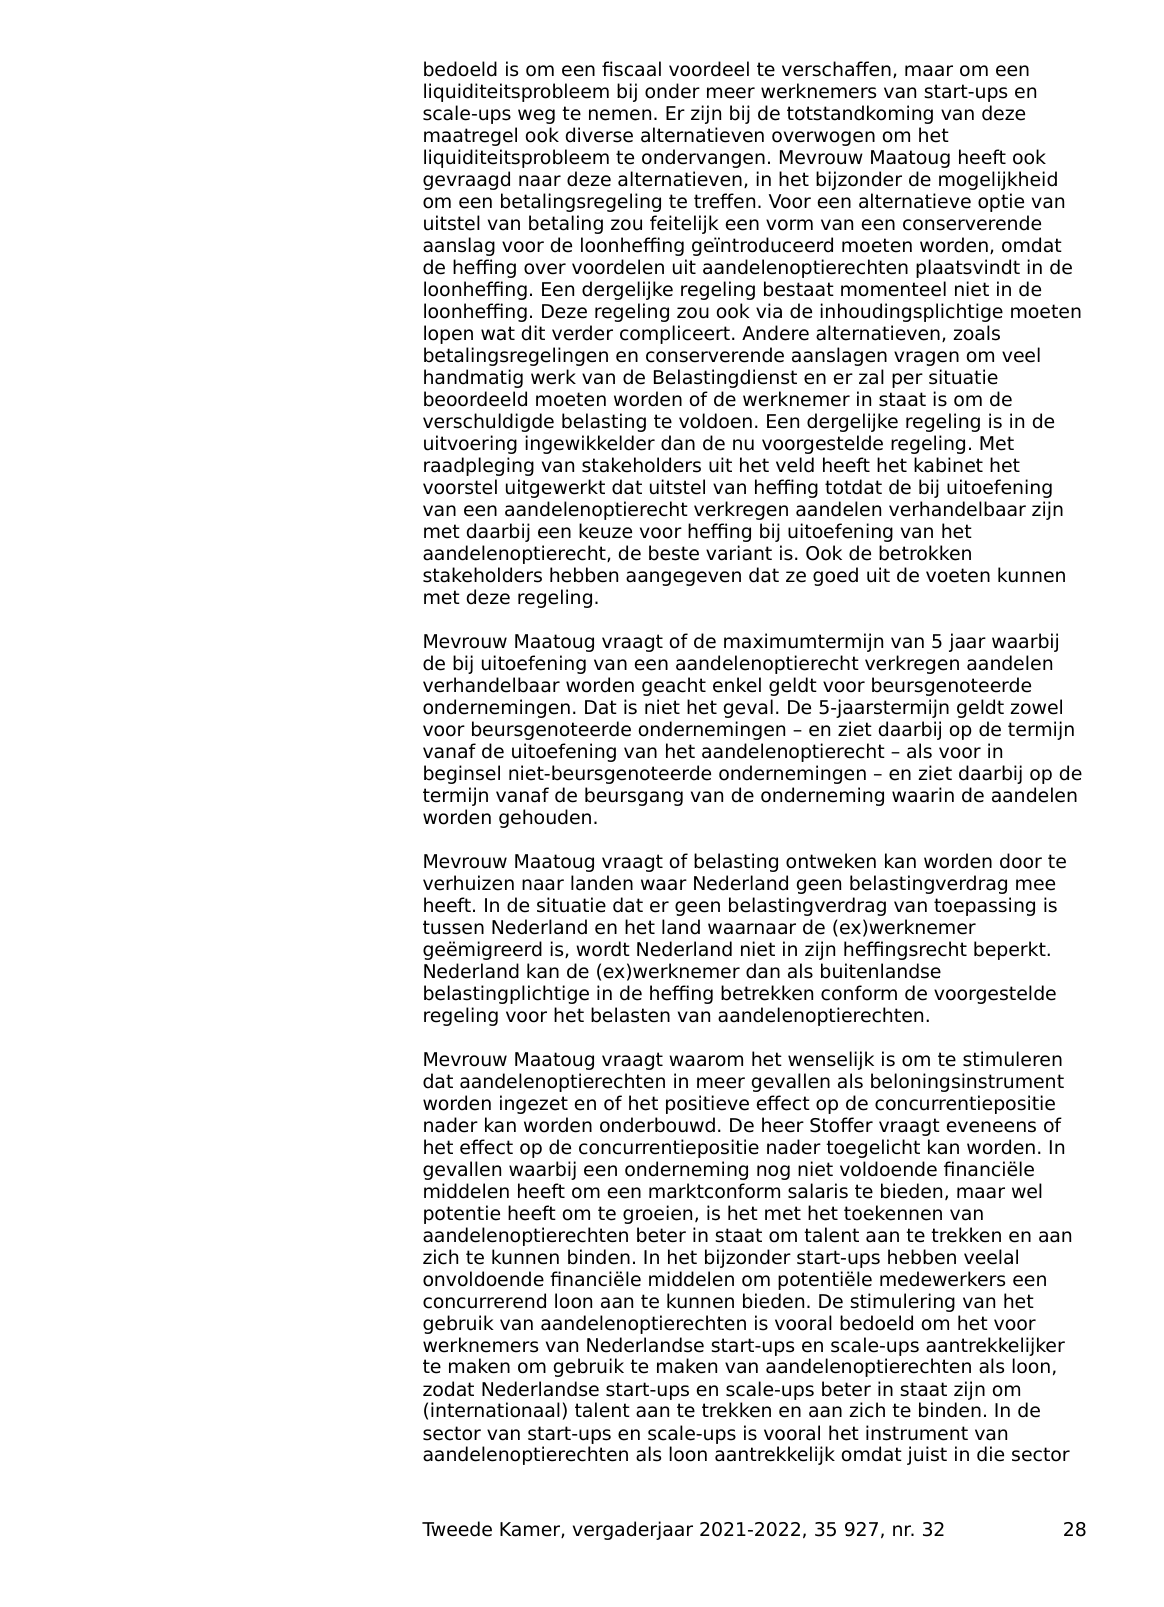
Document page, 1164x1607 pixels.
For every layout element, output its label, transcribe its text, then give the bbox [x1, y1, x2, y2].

text Mevrouw Maatoug vraagt of de maximumtermijn van 5 jaar waarbij de bij uitoefening van een aandelenoptierecht verkregen aandelen verhandelbaar worden geacht enkel geldt voor beursgenoteerde ondernemingen. Dat is niet het geval. De 5-jaarstermijn geldt zowel voor beursgenoteerde ondernemingen – en ziet daarbij op de termijn vanaf de uitoefening van het aandelenoptierecht – als voor in beginsel niet-beursgenoteerde ondernemingen – en ziet daarbij op de termijn vanaf de beursgang van de onderneming waarin de aandelen worden gehouden. [422, 631, 1087, 828]
text bedoeld is om een fiscaal voordeel te verschaffen, maar om een liquiditeitsprobleem bij onder meer werknemers van start-ups en scale-ups weg te nemen. Er zijn bij de totstandkoming van deze maatregel ook diverse alternatieven overwogen om het liquiditeitsprobleem te ondervangen. Mevrouw Maatoug heeft ook gevraagd naar deze alternatieven, in het bijzonder de mogelijkheid om een betalingsregeling te treffen. Voor een alternatieve optie van uitstel van betaling zou feitelijk een vorm van een conserverende aanslag voor de loonheffing geïntroduceerd moeten worden, omdat de heffing over voordelen uit aandelenoptierechten plaatsvindt in de loonheffing. Een dergelijke regeling bestaat momenteel niet in de loonheffing. Deze regeling zou ook via de inhoudingsplichtige moeten lopen wat dit verder compliceert. Andere alternatieven, zoals betalingsregelingen en conserverende aanslagen vragen om veel handmatig werk van de Belastingdienst en er zal per situatie beoordeeld moeten worden of de werknemer in staat is om de verschuldigde belasting te voldoen. Een dergelijke regeling is in de uitvoering ingewikkelder dan de nu voorgestelde regeling. Met raadpleging van stakeholders uit het veld heeft het kabinet het voorstel uitgewerkt dat uitstel van heffing totdat de bij uitoefening van een aandelenoptierecht verkregen aandelen verhandelbaar zijn met daarbij een keuze voor heffing bij uitoefening van het aandelenoptierecht, de beste variant is. Ook de betrokken stakeholders hebben aangegeven dat ze goed uit de voeten kunnen met deze regeling. [422, 59, 1087, 608]
text Mevrouw Maatoug vraagt of belasting ontweken kan worden door te verhuizen naar landen waar Nederland geen belastingverdrag mee heeft. In de situatie dat er geen belastingverdrag van toepassing is tussen Nederland en het land waarnaar de (ex)werknemer geëmigreerd is, wordt Nederland niet in zijn heffingsrecht beperkt. Nederland kan de (ex)werknemer dan als buitenlandse belastingplichtige in de heffing betrekken conform de voorgestelde regeling voor het belasten van aandelenoptierechten. [422, 851, 1087, 1027]
text Mevrouw Maatoug vraagt waarom het wenselijk is om te stimuleren dat aandelenoptierechten in meer gevallen als beloningsinstrument worden ingezet en of het positieve effect op de concurrentiepositie nader kan worden onderbouwd. De heer Stoffer vraagt eveneens of het effect op de concurrentiepositie nader toegelicht kan worden. In gevallen waarbij een onderneming nog niet voldoende financiële middelen heeft om een marktconform salaris te bieden, maar wel potentie heeft om te groeien, is het met het toekennen van aandelenoptierechten beter in staat om talent aan te trekken en aan zich te kunnen binden. In het bijzonder start-ups hebben veelal onvoldoende financiële middelen om potentiële medewerkers een concurrerend loon aan te kunnen bieden. De stimulering van het gebruik van aandelenoptierechten is vooral bedoeld om het voor werknemers van Nederlandse start-ups en scale-ups aantrekkelijker te maken om gebruik te maken van aandelenoptierechten als loon, zodat Nederlandse start-ups en scale-ups beter in staat zijn om (internationaal) talent aan te trekken en aan zich te binden. In de sector van start-ups en scale-ups is vooral het instrument van aandelenoptierechten als loon aantrekkelijk omdat juist in die sector [422, 1049, 1087, 1466]
